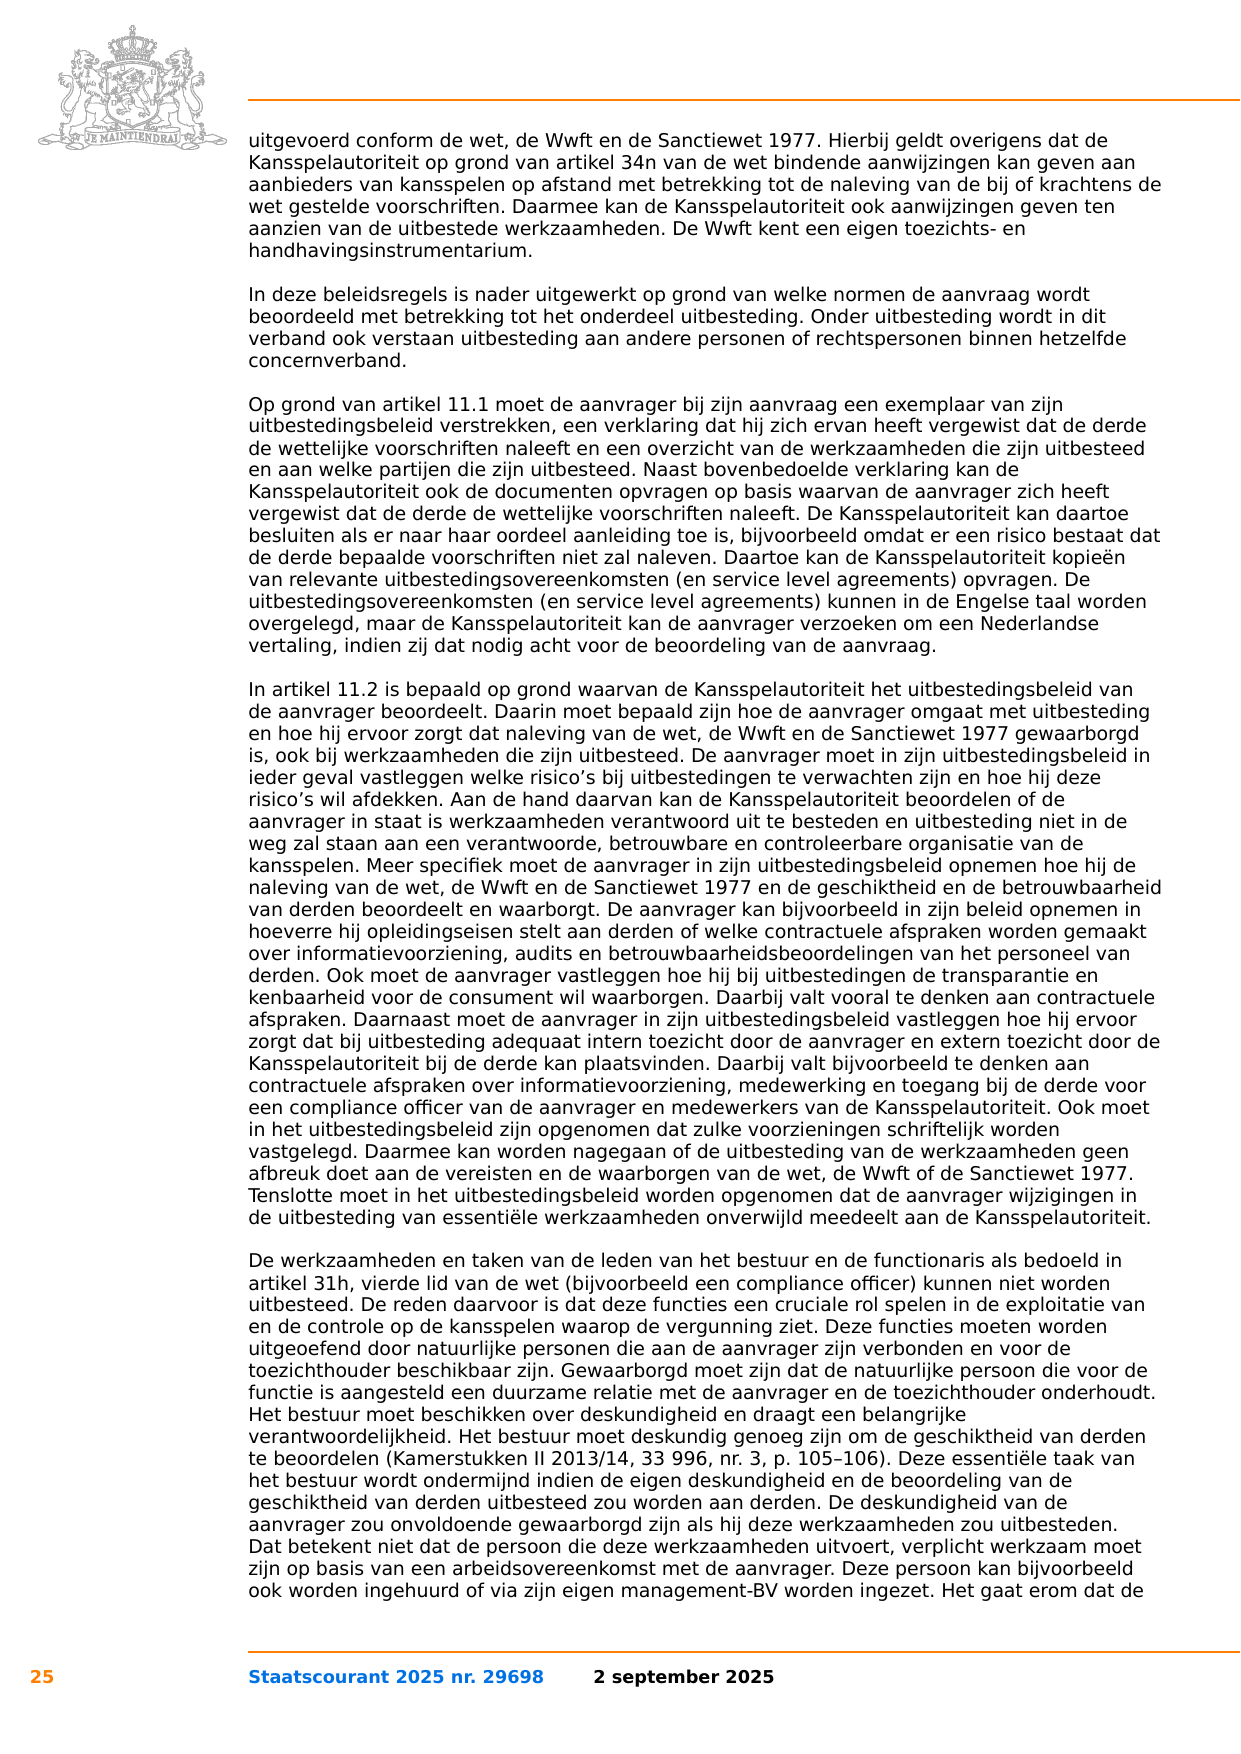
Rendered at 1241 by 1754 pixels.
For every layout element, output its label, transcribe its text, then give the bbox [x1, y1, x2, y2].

text uitgevoerd conform de wet, de Wwft en de Sanctiewet 1977. Hierbij geldt overigens dat de Kansspelautoriteit op grond van artikel 34n van de wet bindende aanwijzingen kan geven aan aanbieders van kansspelen op afstand met betrekking tot de naleving van de bij of krachtens de wet gestelde voorschriften. Daarmee kan de Kansspelautoriteit ook aanwijzingen geven ten aanzien van de uitbestede werkzaamheden. De Wwft kent een eigen toezichts- en handhavingsinstrumentarium. [248, 130, 1163, 262]
text Dat betekent niet dat de persoon die deze werkzaamheden uitvoert, verplicht werkzaam moet zijn op basis van een arbeidsovereenkomst met de aanvrager. Deze persoon kan bijvoorbeeld ook worden ingehuurd of via zijn eigen management-BV worden ingezet. Het gaat erom dat de [248, 1536, 1163, 1602]
picture [38, 25, 227, 150]
text In artikel 11.2 is bepaald op grond waarvan de Kansspelautoriteit het uitbestedingsbeleid van de aanvrager beoordeelt. Daarin moet bepaald zijn hoe de aanvrager omgaat met uitbesteding en hoe hij ervoor zorgt dat naleving van de wet, de Wwft en de Sanctiewet 1977 gewaarborgd is, ook bij werkzaamheden die zijn uitbesteed. De aanvrager moet in zijn uitbestedingsbeleid in ieder geval vastleggen welke risico’s bij uitbestedingen te verwachten zijn en hoe hij deze risico’s wil afdekken. Aan de hand daarvan kan de Kansspelautoriteit beoordelen of de aanvrager in staat is werkzaamheden verantwoord uit te besteden en uitbesteding niet in de weg zal staan aan een verantwoorde, betrouwbare en controleerbare organisatie van de kansspelen. Meer specifiek moet de aanvrager in zijn uitbestedingsbeleid opnemen hoe hij de naleving van de wet, de Wwft en de Sanctiewet 1977 en de geschiktheid en de betrouwbaarheid van derden beoordeelt en waarborgt. De aanvrager kan bijvoorbeeld in zijn beleid opnemen in hoeverre hij opleidingseisen stelt aan derden of welke contractuele afspraken worden gemaakt over informatievoorziening, audits en betrouwbaarheidsbeoordelingen van het personeel van derden. Ook moet de aanvrager vastleggen hoe hij bij uitbestedingen de transparantie en kenbaarheid voor de consument wil waarborgen. Daarbij valt vooral te denken aan contractuele afspraken. Daarnaast moet de aanvrager in zijn uitbestedingsbeleid vastleggen hoe hij ervoor zorgt dat bij uitbesteding adequaat intern toezicht door de aanvrager en extern toezicht door de Kansspelautoriteit bij de derde kan plaatsvinden. Daarbij valt bijvoorbeeld te denken aan contractuele afspraken over informatievoorziening, medewerking en toegang bij de derde voor een compliance officer van de aanvrager en medewerkers van de Kansspelautoriteit. Ook moet in het uitbestedingsbeleid zijn opgenomen dat zulke voorzieningen schriftelijk worden vastgelegd. Daarmee kan worden nagegaan of de uitbesteding van de werkzaamheden geen afbreuk doet aan de vereisten en de waarborgen van de wet, de Wwft of de Sanctiewet 1977. Tenslotte moet in het uitbestedingsbeleid worden opgenomen dat de aanvrager wijzigingen in de uitbesteding van essentiële werkzaamheden onverwijld meedeelt aan de Kansspelautoriteit. [248, 679, 1163, 1228]
text De werkzaamheden en taken van de leden van het bestuur en de functionaris als bedoeld in artikel 31h, vierde lid van de wet (bijvoorbeeld een compliance officer) kunnen niet worden uitbesteed. De reden daarvoor is dat deze functies een cruciale rol spelen in de exploitatie van en de controle op de kansspelen waarop de vergunning ziet. Deze functies moeten worden uitgeoefend door natuurlijke personen die aan de aanvrager zijn verbonden en voor de toezichthouder beschikbaar zijn. Gewaarborgd moet zijn dat de natuurlijke persoon die voor de functie is aangesteld een duurzame relatie met de aanvrager en de toezichthouder onderhoudt. Het bestuur moet beschikken over deskundigheid en draagt een belangrijke verantwoordelijkheid. Het bestuur moet deskundig genoeg zijn om de geschiktheid van derden te beoordelen (Kamerstukken II 2013/14, 33 996, nr. 3, p. 105–106). Deze essentiële taak van het bestuur wordt ondermijnd indien de eigen deskundigheid en de beoordeling van de geschiktheid van derden uitbesteed zou worden aan derden. De deskundigheid van de aanvrager zou onvoldoende gewaarborgd zijn als hij deze werkzaamheden zou uitbesteden. [248, 1250, 1163, 1536]
text In deze beleidsregels is nader uitgewerkt op grond van welke normen de aanvraag wordt beoordeeld met betrekking tot het onderdeel uitbesteding. Onder uitbesteding wordt in dit verband ook verstaan uitbesteding aan andere personen of rechtspersonen binnen hetzelfde concernverband. [248, 284, 1163, 372]
text Op grond van artikel 11.1 moet de aanvrager bij zijn aanvraag een exemplaar van zijn uitbestedingsbeleid verstrekken, een verklaring dat hij zich ervan heeft vergewist dat de derde de wettelijke voorschriften naleeft en een overzicht van de werkzaamheden die zijn uitbesteed en aan welke partijen die zijn uitbesteed. Naast bovenbedoelde verklaring kan de Kansspelautoriteit ook de documenten opvragen op basis waarvan de aanvrager zich heeft vergewist dat de derde de wettelijke voorschriften naleeft. De Kansspelautoriteit kan daartoe besluiten als er naar haar oordeel aanleiding toe is, bijvoorbeeld omdat er een risico bestaat dat de derde bepaalde voorschriften niet zal naleven. Daartoe kan de Kansspelautoriteit kopieën van relevante uitbestedingsovereenkomsten (en service level agreements) opvragen. De uitbestedingsovereenkomsten (en service level agreements) kunnen in de Engelse taal worden overgelegd, maar de Kansspelautoriteit kan de aanvrager verzoeken om een Nederlandse vertaling, indien zij dat nodig acht voor de beoordeling van de aanvraag. [248, 393, 1163, 657]
